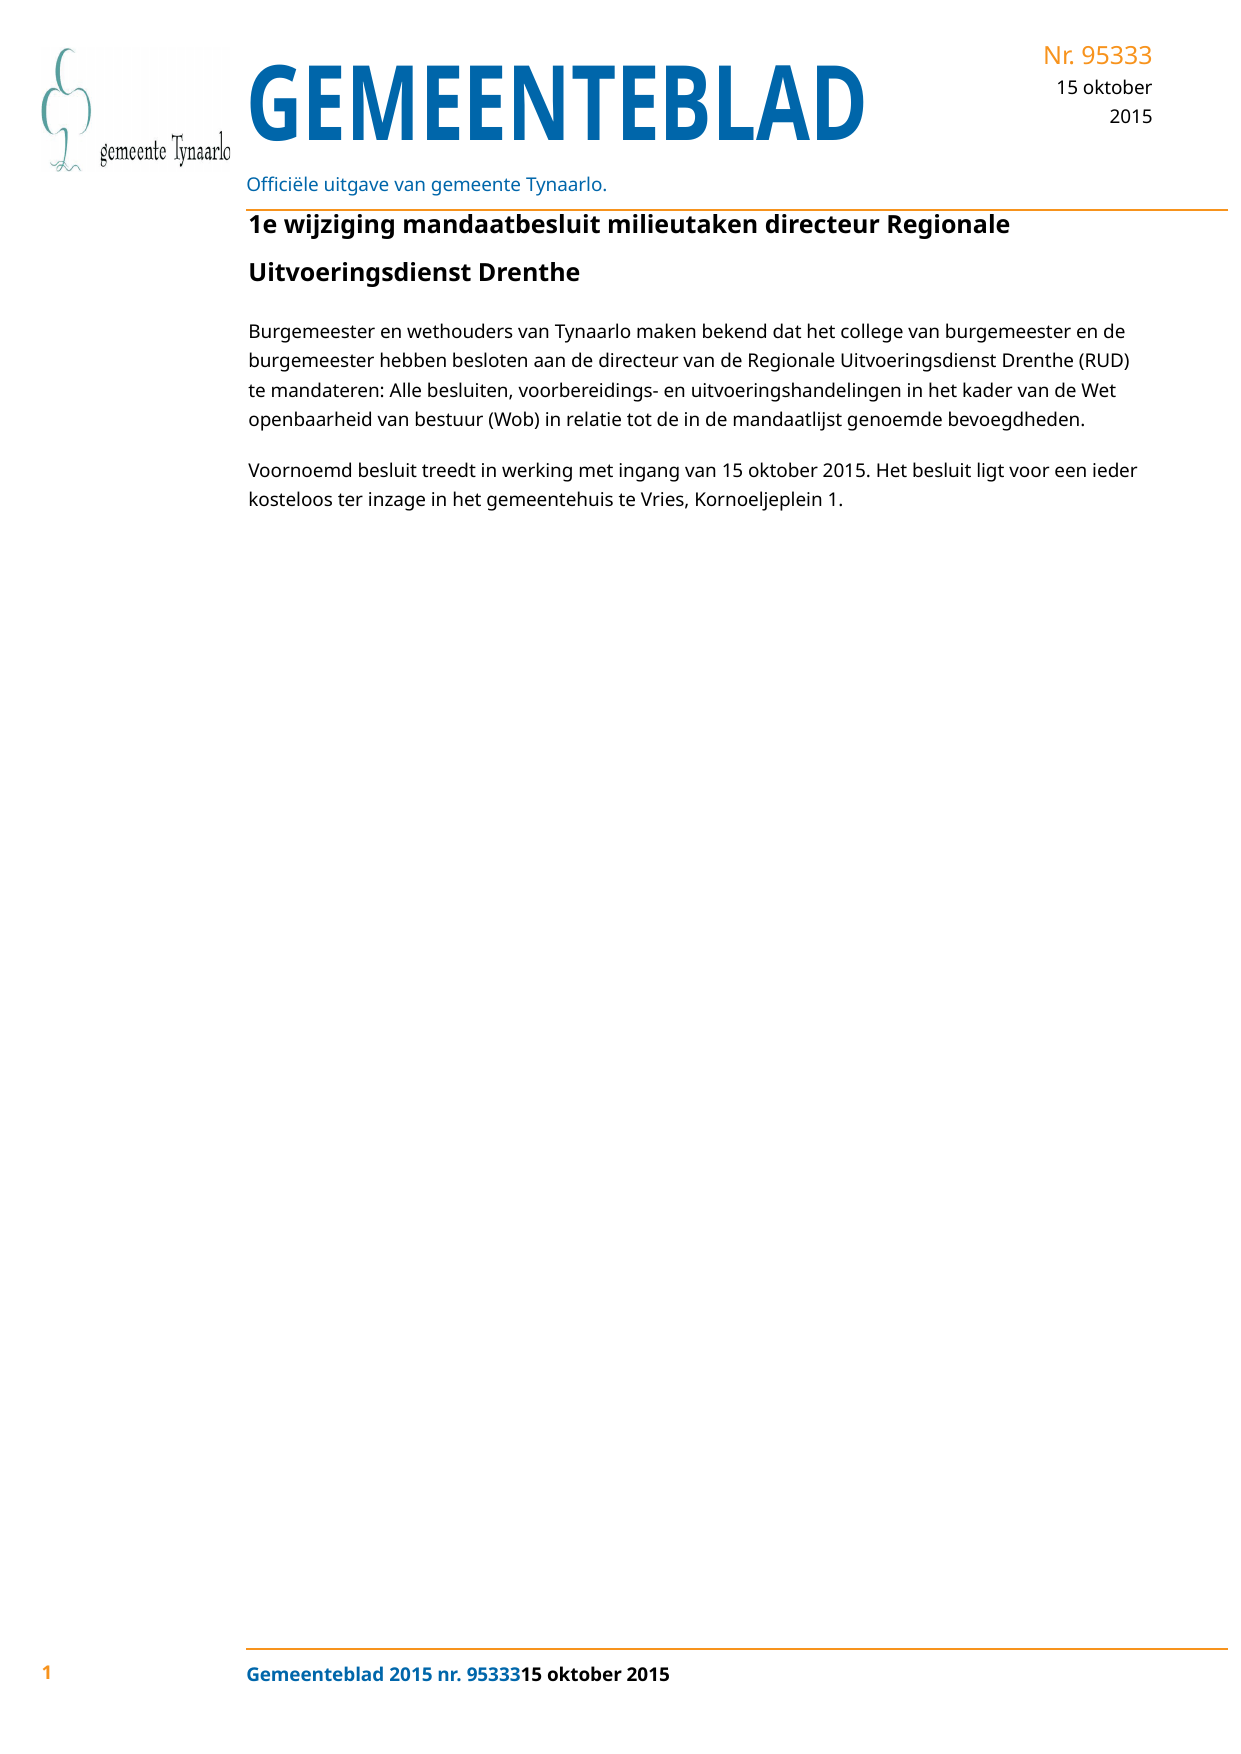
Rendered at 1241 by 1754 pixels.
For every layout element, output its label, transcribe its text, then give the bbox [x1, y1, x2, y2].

text Voornoemd besluit treedt in werking met ingang van 15 oktober 2015. Het besluit ligt voor een ieder kosteloos ter inzage in het gemeentehuis te Vries, Kornoeljeplein 1. [248, 457, 1152, 512]
text 1e wijziging mandaatbesluit milieutaken directeur Regionale Uitvoeringsdienst Drenthe [248, 211, 1152, 288]
picture [41, 47, 231, 172]
text Burgemeester en wethouders van Tynaarlo maken bekend dat het college van burgemeester en de burgemeester hebben besloten aan de directeur van de Regionale Uitvoeringsdienst Drenthe (RUD) te mandateren: Alle besluiten, voorbereidings- en uitvoeringshandelingen in het kader van de Wet openbaarheid van bestuur (Wob) in relatie tot de in de mandaatlijst genoemde bevoegdheden. [248, 318, 1152, 432]
